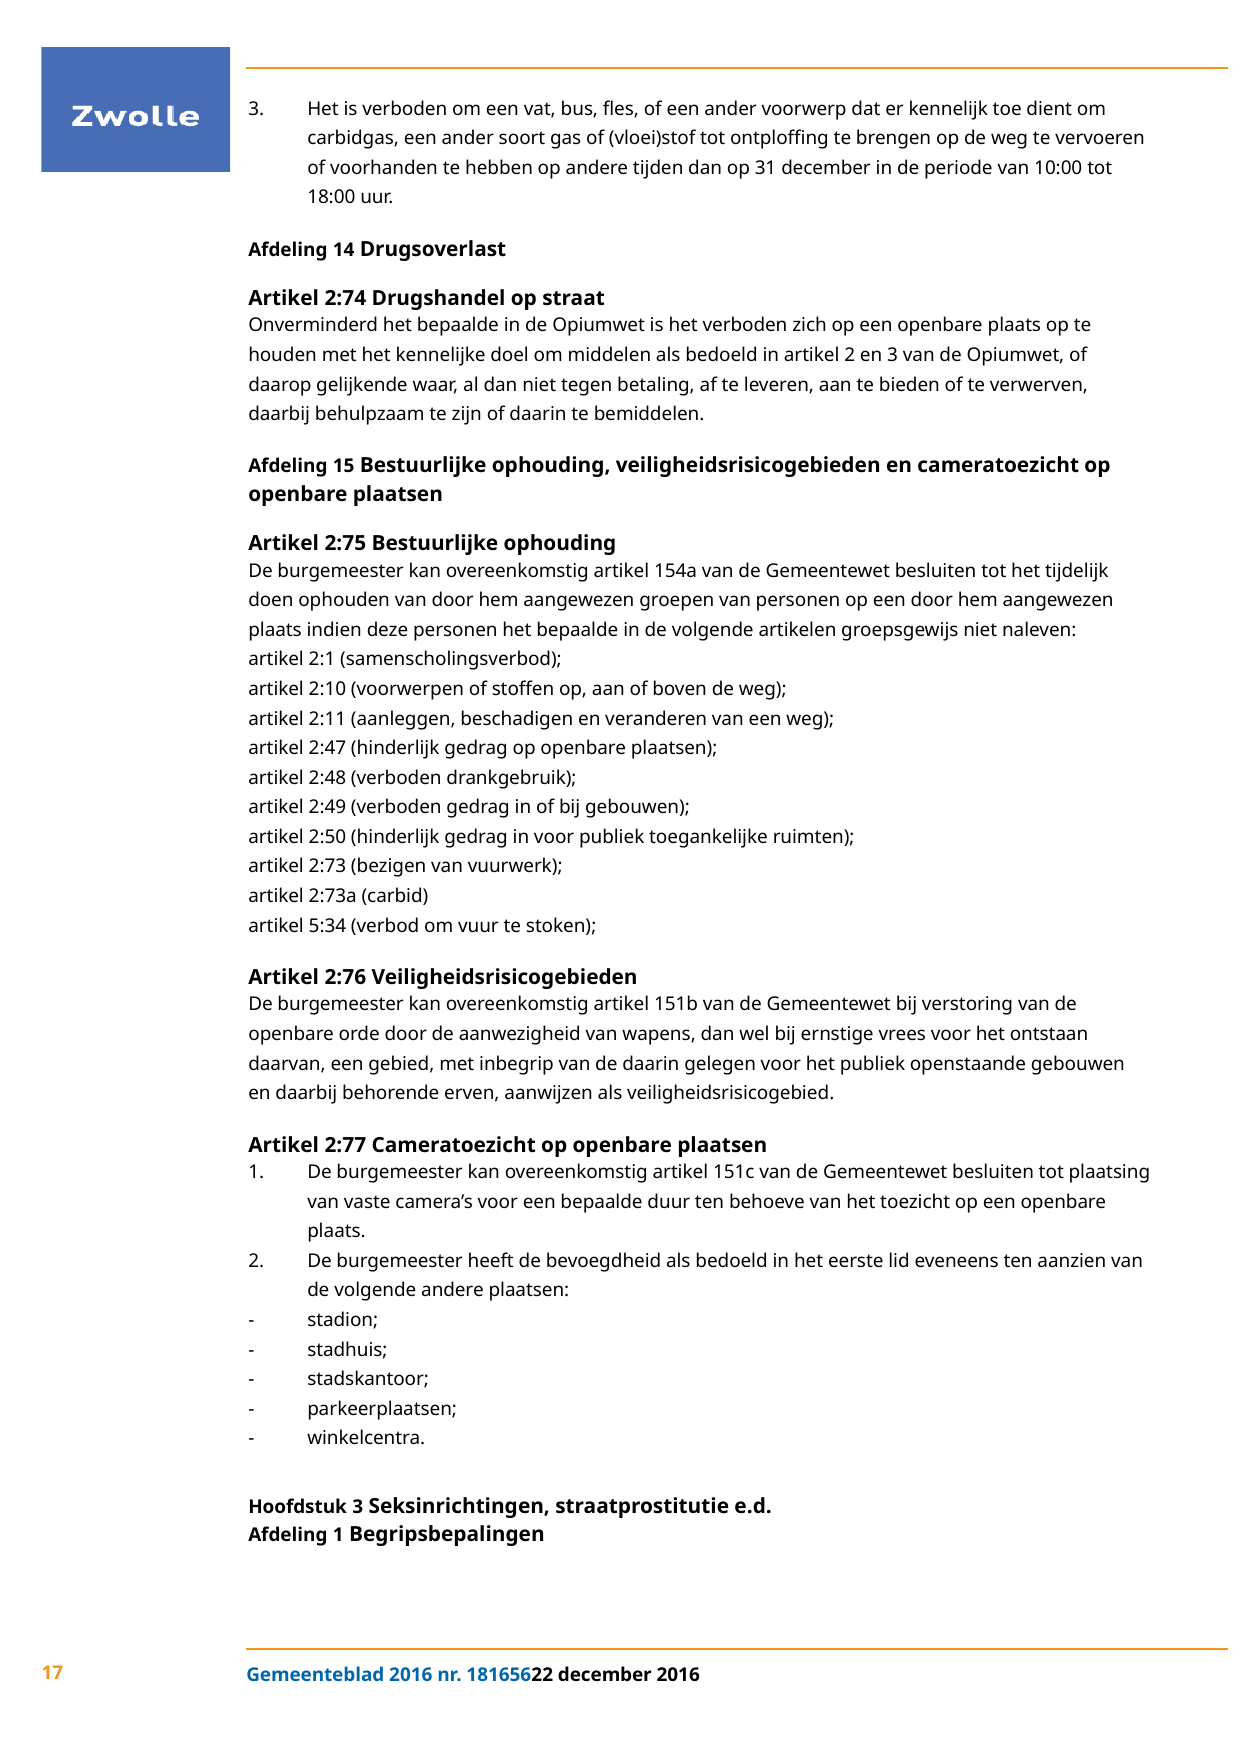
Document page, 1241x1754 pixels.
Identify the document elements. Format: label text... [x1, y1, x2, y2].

text artikel 2:49 (verboden gedrag in of bij gebouwen); [248, 793, 1152, 819]
text artikel 2:48 (verboden drankgebruik); [248, 764, 1152, 789]
picture [41, 47, 231, 172]
text artikel 2:10 (voorwerpen of stoffen op, aan of boven de weg); [248, 675, 1152, 701]
text Artikel 2:76 Veiligheidsrisicogebieden [248, 962, 1152, 991]
text Artikel 2:77 Cameratoezicht op openbare plaatsen [248, 1130, 1152, 1158]
text artikel 2:1 (samenscholingsverbod); [248, 646, 1152, 671]
list winkelcentra. [248, 1424, 1152, 1450]
text artikel 2:47 (hinderlijk gedrag op openbare plaatsen); [248, 734, 1152, 760]
text Onverminderd het bepaalde in de Opiumwet is het verboden zich op een openbare plaats op te houden met het kennelijke doel om middelen als bedoeld in artikel 2 en 3 van de Opiumwet, of daarop gelijkende waar, al dan niet tegen betaling, af te leveren, aan te bieden of te verwerven, daarbij behulpzaam te zijn of daarin te bemiddelen. [248, 312, 1152, 426]
text Afdeling 1 Begripsbepalingen [248, 1519, 1152, 1548]
text artikel 2:11 (aanleggen, beschadigen en veranderen van een weg); [248, 705, 1152, 730]
text artikel 5:34 (verbod om vuur te stoken); [248, 912, 1152, 937]
text Afdeling 15 Bestuurlijke ophouding, veiligheidsrisicogebieden en cameratoezicht op openbare plaatsen [248, 451, 1152, 507]
list stadion; [248, 1306, 1152, 1332]
list De burgemeester heeft de bevoegdheid als bedoeld in het eerste lid eveneens ten aanzien van de volgende andere plaatsen: [248, 1247, 1152, 1302]
text artikel 2:73a (carbid) [248, 882, 1152, 908]
text Hoofdstuk 3 Seksinrichtingen, straatprostitutie e.d. [248, 1491, 1152, 1519]
text Afdeling 14 Drugsoverlast [248, 234, 1152, 262]
list De burgemeester kan overeenkomstig artikel 151c van de Gemeentewet besluiten tot plaatsing van vaste camera’s voor een bepaalde duur ten behoeve van het toezicht op een openbare plaats. [248, 1158, 1152, 1243]
text artikel 2:50 (hinderlijk gedrag in voor publiek toegankelijke ruimten); [248, 823, 1152, 849]
list stadskantoor; [248, 1365, 1152, 1391]
text Artikel 2:75 Bestuurlijke ophouding [248, 528, 1152, 557]
list parkeerplaatsen; [248, 1395, 1152, 1421]
list stadhuis; [248, 1336, 1152, 1361]
text Artikel 2:74 Drugshandel op straat [248, 283, 1152, 312]
list Het is verboden om een vat, bus, fles, of een ander voorwerp dat er kennelijk toe dient om carbidgas, een ander soort gas of (vloei)stof tot ontploffing te brengen op de weg te vervoeren of voorhanden te hebben op andere tijden dan op 31 december in de periode van 10:00 tot 18:00 uur. [248, 95, 1152, 209]
text De burgemeester kan overeenkomstig artikel 151b van de Gemeentewet bij verstoring van de openbare orde door de aanwezigheid van wapens, dan wel bij ernstige vrees voor het ontstaan daarvan, een gebied, met inbegrip van de daarin gelegen voor het publiek openstaande gebouwen en daarbij behorende erven, aanwijzen als veiligheidsrisicogebied. [248, 991, 1152, 1105]
text artikel 2:73 (bezigen van vuurwerk); [248, 853, 1152, 878]
text De burgemeester kan overeenkomstig artikel 154a van de Gemeentewet besluiten tot het tijdelijk doen ophouden van door hem aangewezen groepen van personen op een door hem aangewezen plaats indien deze personen het bepaalde in de volgende artikelen groepsgewijs niet naleven: [248, 557, 1152, 642]
